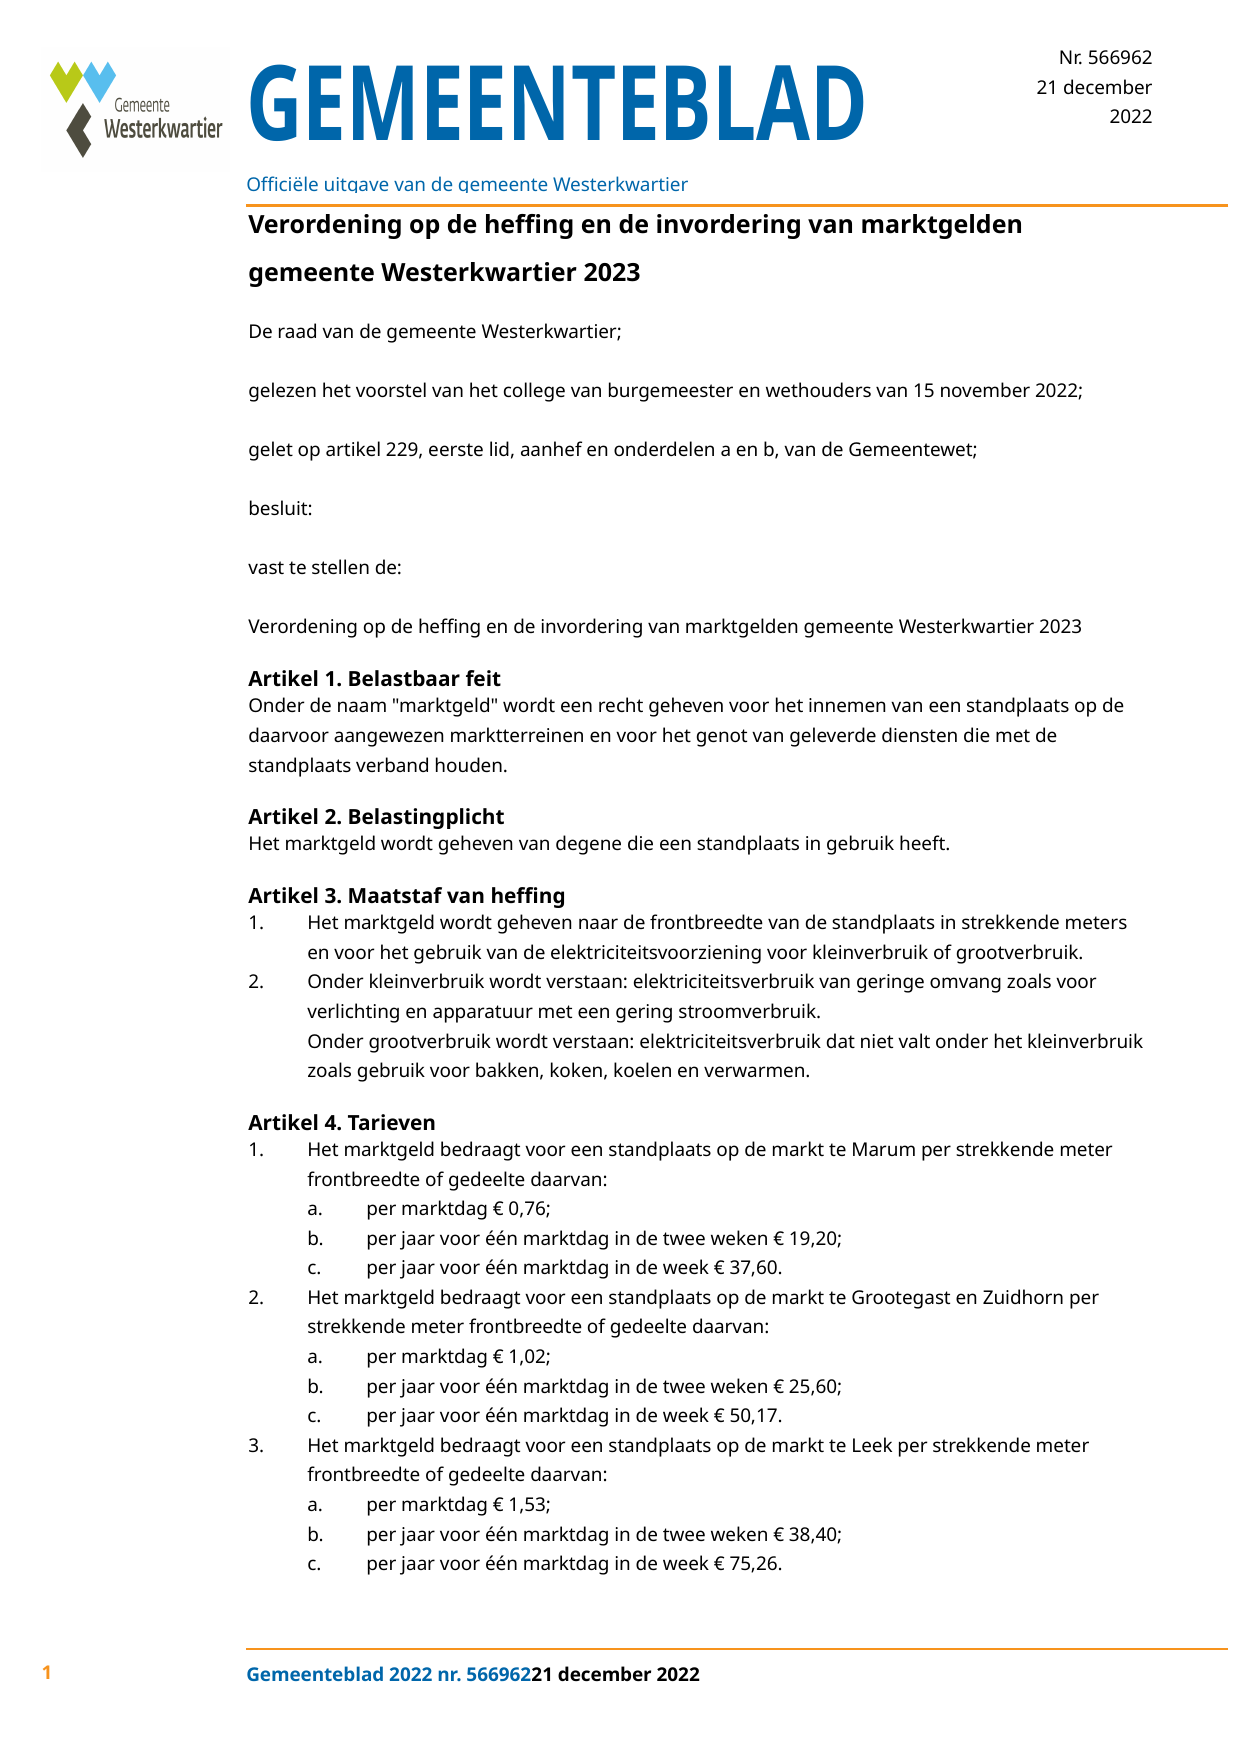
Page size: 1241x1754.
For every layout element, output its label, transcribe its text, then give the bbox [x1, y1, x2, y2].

text Artikel 4. Tarieven [248, 1108, 1152, 1136]
list Onder grootverbruik wordt verstaan: elektriciteitsverbruik dat niet valt onder het kleinverbruik zoals gebruik voor bakken, koken, koelen en verwarmen. [248, 1028, 1152, 1083]
list per marktdag € 0,76; [307, 1195, 1152, 1221]
list per jaar voor één marktdag in de twee weken € 38,40; [307, 1521, 1152, 1547]
list per jaar voor één marktdag in de twee weken € 25,60; [307, 1373, 1152, 1399]
text Artikel 2. Belastingplicht [248, 802, 1152, 831]
list per marktdag € 1,02; [307, 1343, 1152, 1369]
text Het marktgeld wordt geheven van degene die een standplaats in gebruik heeft. [248, 831, 1152, 856]
text De raad van de gemeente Westerkwartier; [248, 318, 1152, 344]
list per jaar voor één marktdag in de week € 50,17. [307, 1402, 1152, 1428]
list per jaar voor één marktdag in de twee weken € 19,20; [307, 1225, 1152, 1251]
text gelet op artikel 229, eerste lid, aanhef en onderdelen a en b, van de Gemeentewet; [248, 436, 1152, 462]
list Het marktgeld bedraagt voor een standplaats op de markt te Grootegast en Zuidhorn per strekkende meter frontbreedte of gedeelte daarvan: [248, 1284, 1152, 1339]
text vast te stellen de: [248, 554, 1152, 580]
list Het marktgeld bedraagt voor een standplaats op de markt te Marum per strekkende meter frontbreedte of gedeelte daarvan: [248, 1136, 1152, 1192]
text Verordening op de heffing en de invordering van marktgelden gemeente Westerkwartier 2023 [248, 614, 1152, 639]
text besluit: [248, 495, 1152, 521]
text Artikel 1. Belastbaar feit [248, 664, 1152, 693]
list Het marktgeld bedraagt voor een standplaats op de markt te Leek per strekkende meter frontbreedte of gedeelte daarvan: [248, 1432, 1152, 1487]
list Onder kleinverbruik wordt verstaan: elektriciteitsverbruik van geringe omvang zoals voor verlichting en apparatuur met een gering stroomverbruik. [248, 969, 1152, 1024]
list per marktdag € 1,53; [307, 1491, 1152, 1517]
list per jaar voor één marktdag in de week € 37,60. [307, 1254, 1152, 1280]
list Het marktgeld wordt geheven naar de frontbreedte van de standplaats in strekkende meters en voor het gebruik van de elektriciteitsvoorziening voor kleinverbruik of grootverbruik. [248, 909, 1152, 965]
text Artikel 3. Maatstaf van heffing [248, 881, 1152, 909]
text Onder de naam "marktgeld" wordt een recht geheven voor het innemen van een standplaats op de daarvoor aangewezen marktterreinen en voor het genot van geleverde diensten die met de standplaats verband houden. [248, 693, 1152, 777]
list per jaar voor één marktdag in de week € 75,26. [307, 1550, 1152, 1576]
picture [41, 47, 231, 172]
text Verordening op de heffing en de invordering van marktgelden gemeente Westerkwartier 2023 [248, 207, 1152, 288]
text gelezen het voorstel van het college van burgemeester en wethouders van 15 november 2022; [248, 377, 1152, 403]
